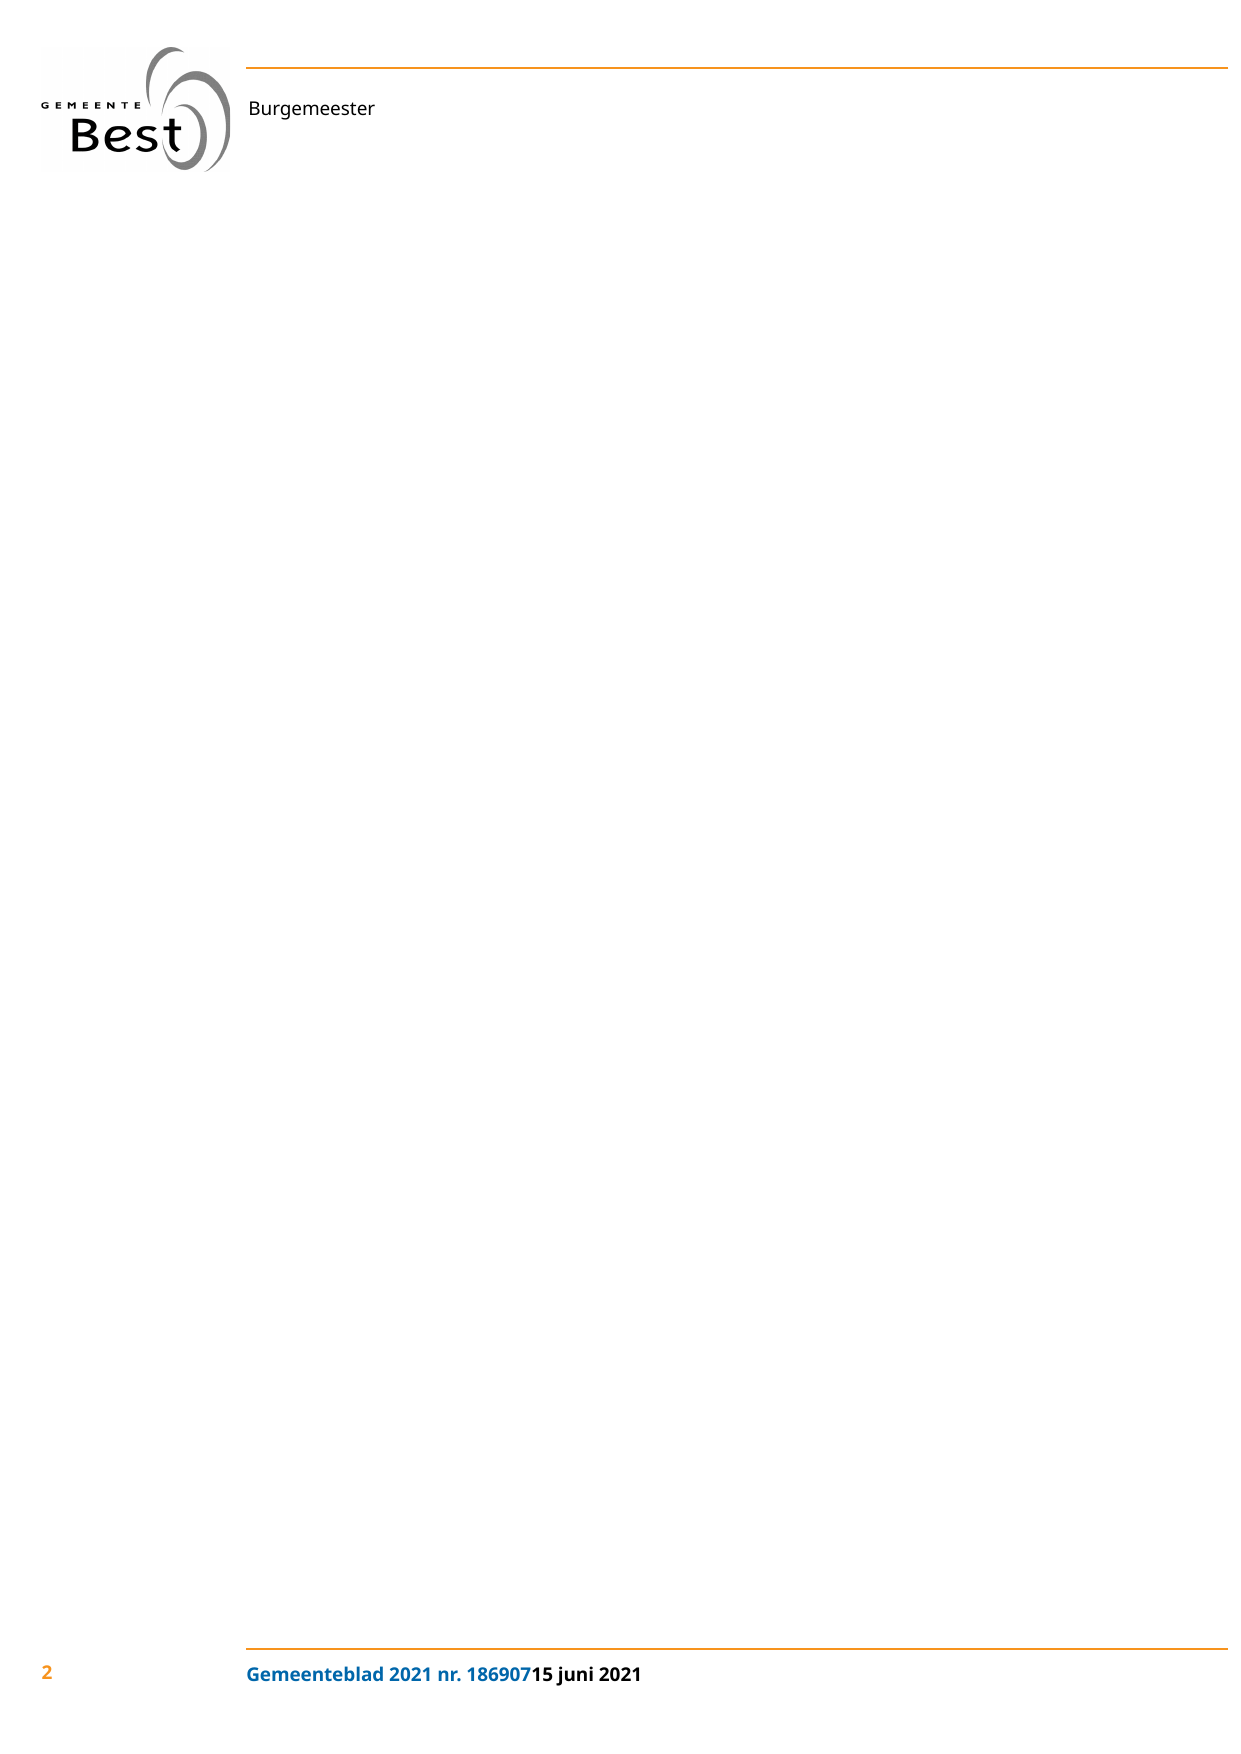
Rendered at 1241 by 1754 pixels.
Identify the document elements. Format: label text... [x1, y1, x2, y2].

picture [41, 47, 231, 172]
text Burgemeester [248, 95, 1152, 121]
